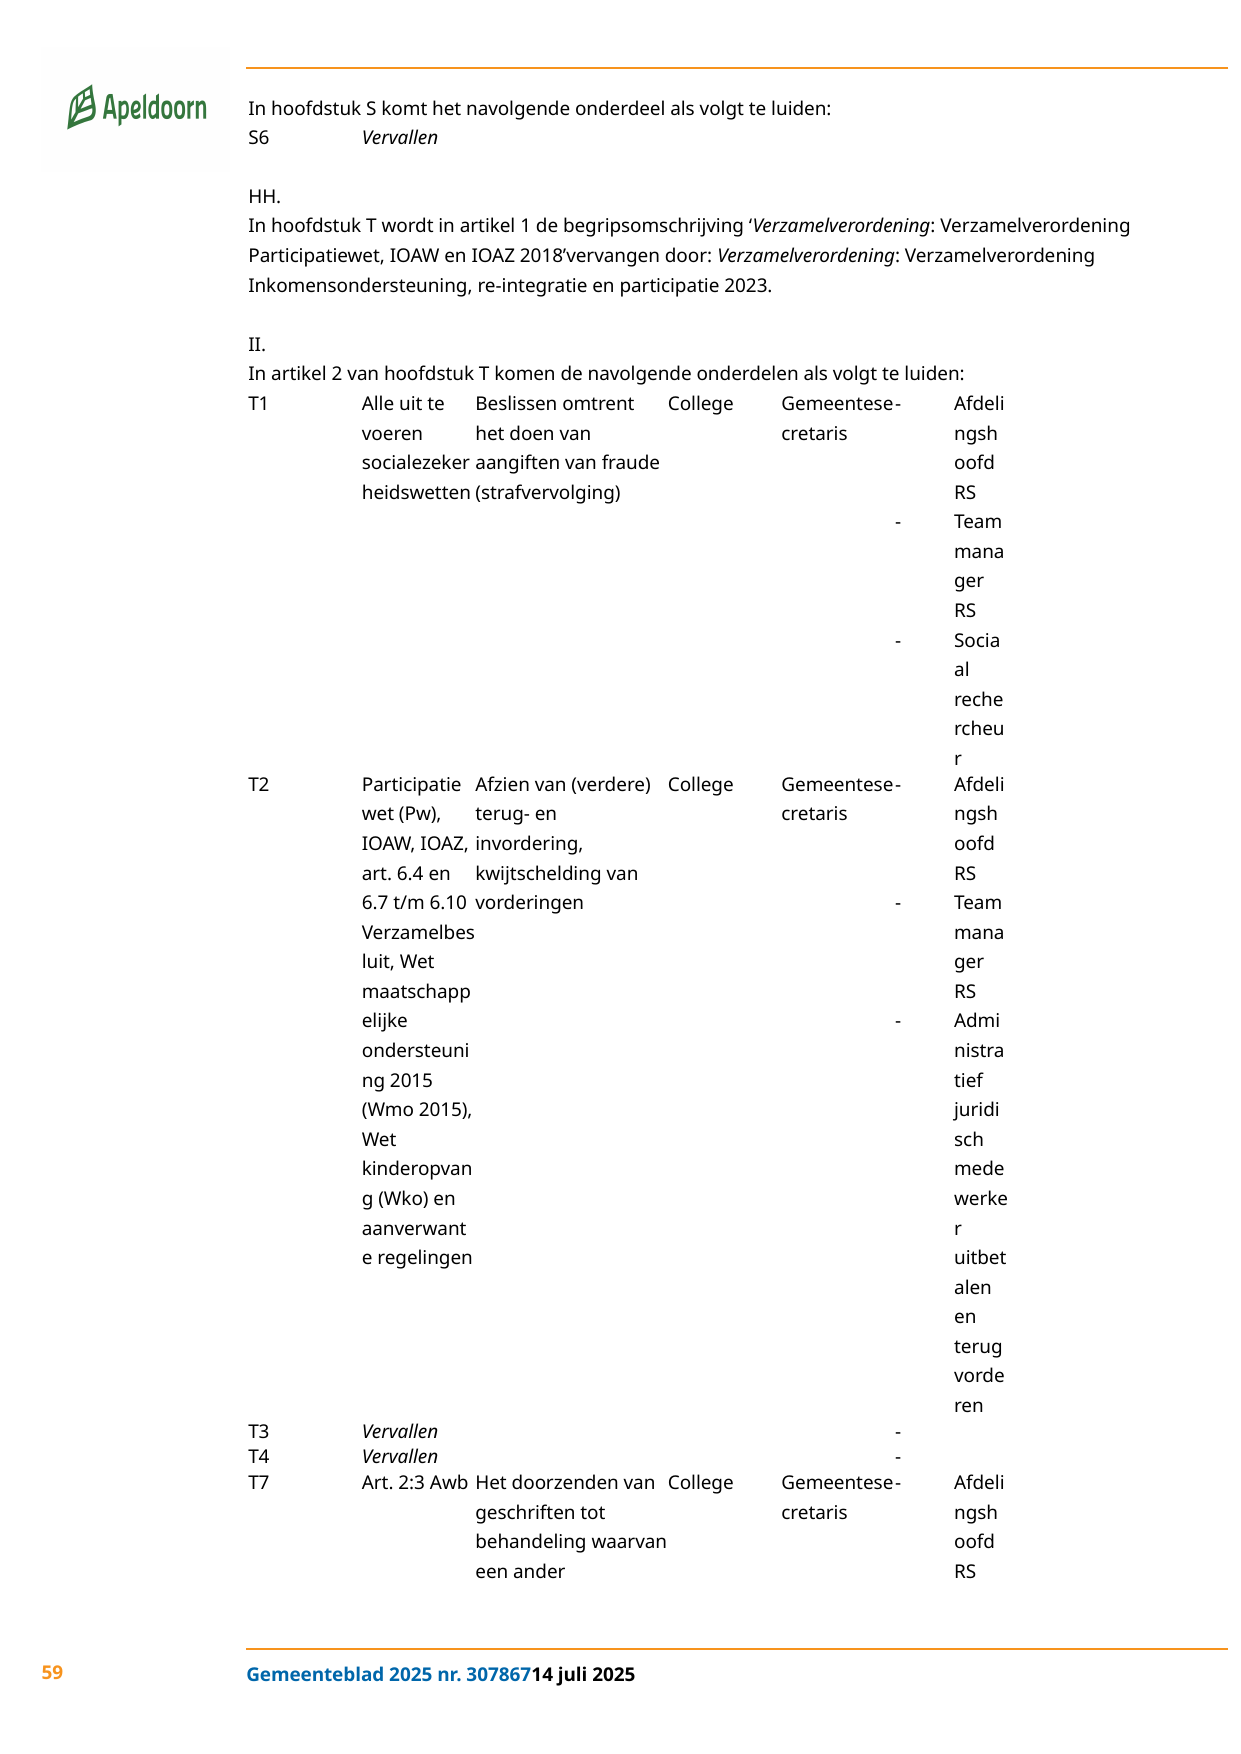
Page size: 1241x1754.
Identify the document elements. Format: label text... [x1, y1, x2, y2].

table_header Beslissen omtrent het doen van aangiften van fraude (strafvervolging) [475, 390, 668, 771]
table_cell Gemeentesecretaris [781, 1469, 895, 1584]
table_cell [781, 1418, 895, 1444]
table_header [1008, 125, 1152, 150]
table_cell [1008, 1469, 1152, 1584]
text In artikel 2 van hoofdstuk T komen de navolgende onderdelen als volgt te luiden: [248, 361, 1152, 386]
text In hoofdstuk S komt het navolgende onderdeel als volgt te luiden: [248, 95, 1152, 121]
table_cell [668, 1444, 781, 1469]
text II. [248, 331, 1152, 357]
table_cell Art. 2:3 Awb [362, 1469, 475, 1584]
table_cell [668, 1418, 781, 1444]
table_cell Participatiewet (Pw), IOAW, IOAZ, art. 6.4 en 6.7 t/m 6.10 Verzamelbesluit, Wet maatschappelijke ondersteuning 2015 (Wmo 2015), Wet kinderopvang (Wko) en aanverwante regelingen [362, 771, 475, 1418]
table_header [668, 125, 781, 150]
table_cell College [668, 771, 781, 1418]
table_header T1 [248, 390, 362, 771]
table_cell T4 [248, 1444, 362, 1469]
table_cell [895, 1444, 1008, 1469]
table_header [895, 125, 1008, 150]
table_header College [668, 390, 781, 771]
table_cell [895, 1418, 1008, 1444]
table_header Afdelingshoofd RS Teammanager RS Sociaal rechercheur [895, 390, 1008, 771]
table_header [1008, 390, 1152, 771]
table_cell [475, 1418, 668, 1444]
table_cell T2 [248, 771, 362, 1418]
table_header S6 [248, 125, 362, 150]
table_cell [1008, 1418, 1152, 1444]
table_header [781, 125, 895, 150]
table_header [475, 125, 668, 150]
text HH. [248, 183, 1152, 209]
table_cell [1008, 1444, 1152, 1469]
table_cell Afdelingshoofd RS Teammanager RS Administratief juridisch medewerker uitbetalen en terugvorderen [895, 771, 1008, 1418]
table_cell T3 [248, 1418, 362, 1444]
table_header Vervallen [362, 125, 475, 150]
table_header Alle uit te voeren socialezekerheidswetten [362, 390, 475, 771]
table_cell [1008, 771, 1152, 1418]
table_cell Vervallen [362, 1444, 475, 1469]
text In hoofdstuk T wordt in artikel 1 de begripsomschrijving ‘Verzamelverordening: Verzamelverordening Participatiewet, IOAW en IOAZ 2018’vervangen door: Verzamelverordening: Verzamelverordening Inkomensondersteuning, re-integratie en participatie 2023. [248, 213, 1152, 297]
table_cell Afdelingshoofd RS [895, 1469, 1008, 1584]
table_cell College [668, 1469, 781, 1584]
table_cell Afzien van (verdere) terug- en invordering, kwijtschelding van vorderingen [475, 771, 668, 1418]
table_cell Gemeentesecretaris [781, 771, 895, 1418]
table_cell Het doorzenden van geschriften tot behandeling waarvan een ander [475, 1469, 668, 1584]
table_cell T7 [248, 1469, 362, 1584]
table_cell [781, 1444, 895, 1469]
table_cell [475, 1444, 668, 1469]
picture [41, 47, 231, 172]
table_header Gemeentesecretaris [781, 390, 895, 771]
table_cell Vervallen [362, 1418, 475, 1444]
